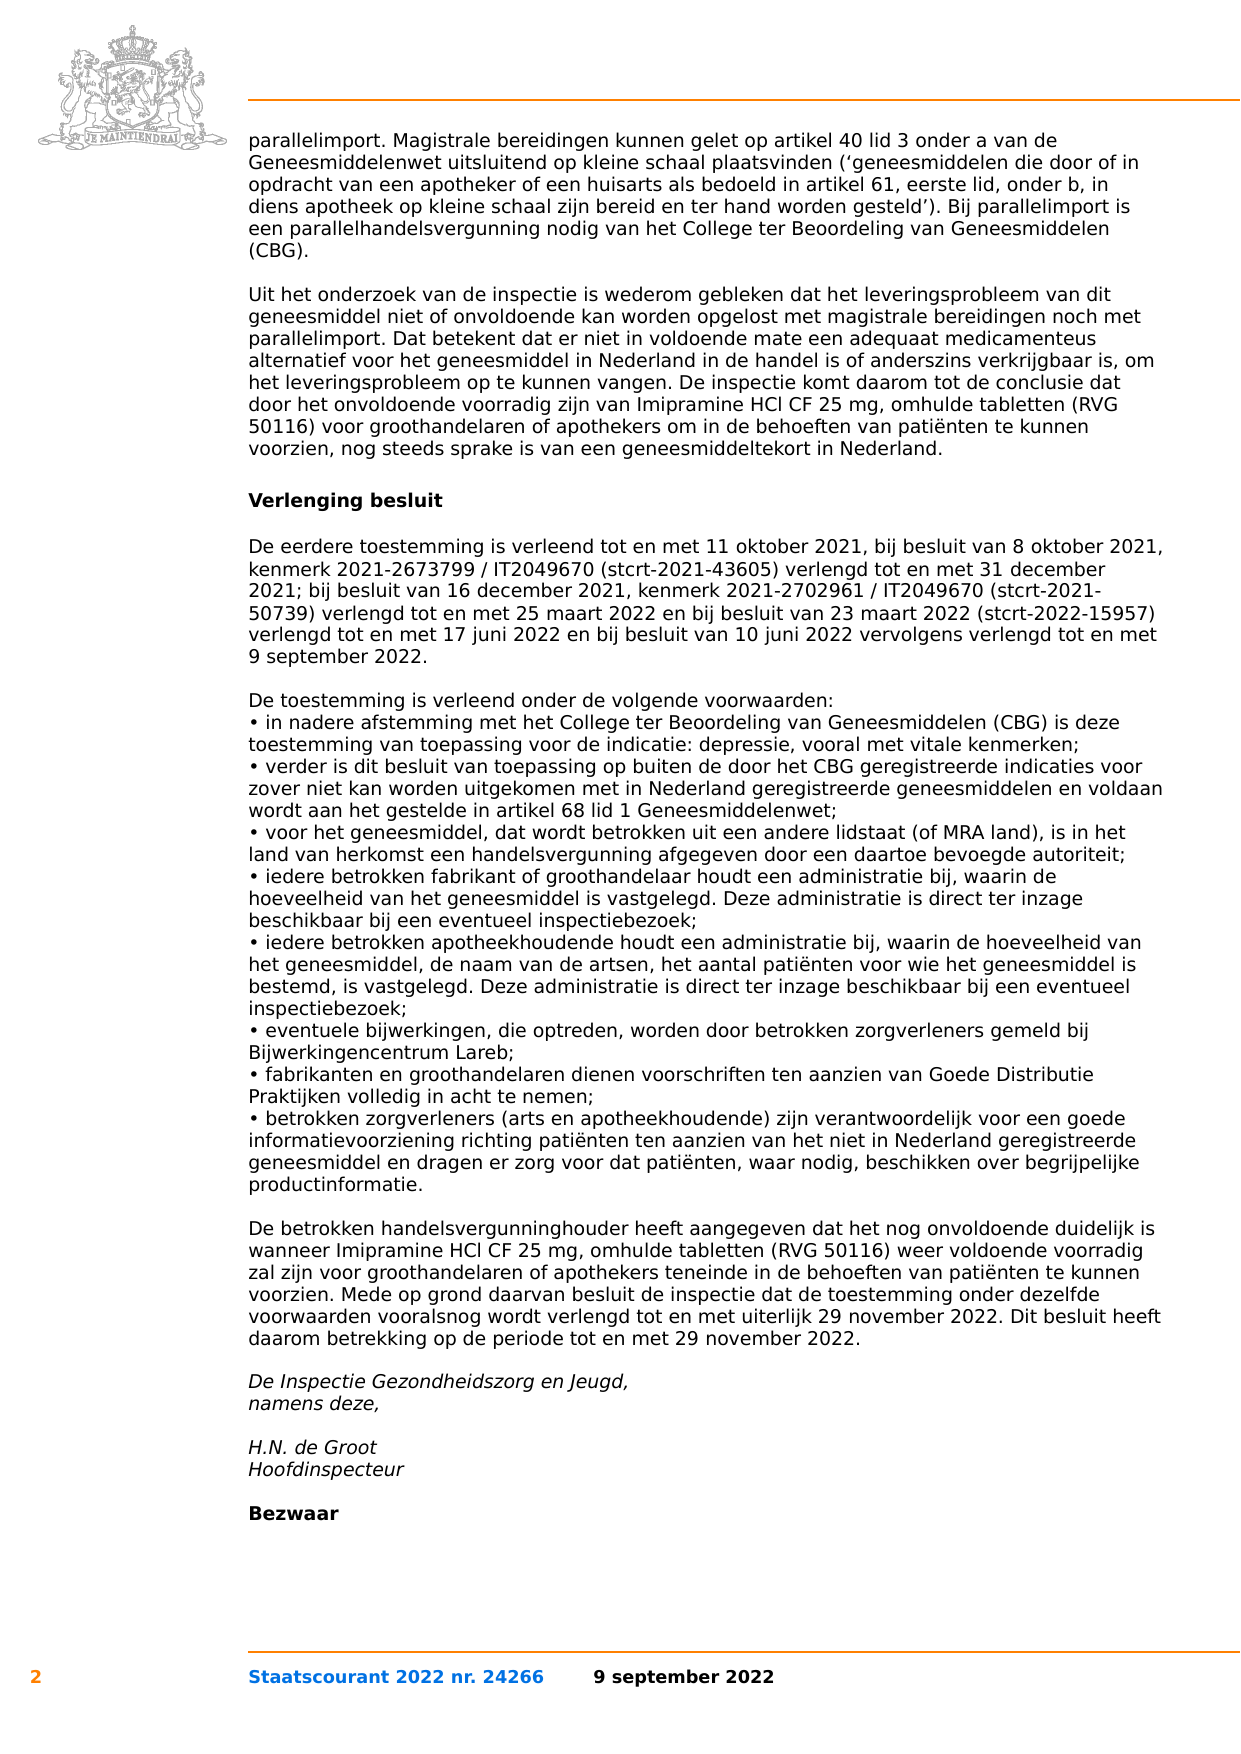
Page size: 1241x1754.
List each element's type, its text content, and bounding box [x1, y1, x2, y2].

text Bezwaar [248, 1503, 1163, 1525]
text Uit het onderzoek van de inspectie is wederom gebleken dat het leveringsprobleem van dit geneesmiddel niet of onvoldoende kan worden opgelost met magistrale bereidingen noch met parallelimport. Dat betekent dat er niet in voldoende mate een adequaat medicamenteus alternatief voor het geneesmiddel in Nederland in de handel is of anderszins verkrijgbaar is, om het leveringsprobleem op te kunnen vangen. De inspectie komt daarom tot de conclusie dat door het onvoldoende voorradig zijn van Imipramine HCl CF 25 mg, omhulde tabletten (RVG 50116) voor groothandelaren of apothekers om in de behoeften van patiënten te kunnen voorzien, nog steeds sprake is van een geneesmiddeltekort in Nederland. [248, 284, 1163, 459]
text De Inspectie Gezondheidszorg en Jeugd, namens deze, H.N. de Groot Hoofdinspecteur [248, 1371, 1163, 1481]
text • fabrikanten en groothandelaren dienen voorschriften ten aanzien van Goede Distributie Praktijken volledig in acht te nemen; [248, 1064, 1163, 1108]
text • iedere betrokken apotheekhoudende houdt een administratie bij, waarin de hoeveelheid van het geneesmiddel, de naam van de artsen, het aantal patiënten voor wie het geneesmiddel is bestemd, is vastgelegd. Deze administratie is direct ter inzage beschikbaar bij een eventueel inspectiebezoek; [248, 932, 1163, 1020]
picture [38, 25, 227, 150]
text De toestemming is verleend onder de volgende voorwaarden: [248, 690, 1163, 712]
text • verder is dit besluit van toepassing op buiten de door het CBG geregistreerde indicaties voor zover niet kan worden uitgekomen met in Nederland geregistreerde geneesmiddelen en voldaan wordt aan het gestelde in artikel 68 lid 1 Geneesmiddelenwet; [248, 756, 1163, 822]
text • iedere betrokken fabrikant of groothandelaar houdt een administratie bij, waarin de hoeveelheid van het geneesmiddel is vastgelegd. Deze administratie is direct ter inzage beschikbaar bij een eventueel inspectiebezoek; [248, 866, 1163, 932]
text • eventuele bijwerkingen, die optreden, worden door betrokken zorgverleners gemeld bij Bijwerkingencentrum Lareb; [248, 1020, 1163, 1064]
text De eerdere toestemming is verleend tot en met 11 oktober 2021, bij besluit van 8 oktober 2021, kenmerk 2021-2673799 / IT2049670 (stcrt-2021-43605) verlengd tot en met 31 december 2021; bij besluit van 16 december 2021, kenmerk 2021-2702961 / IT2049670 (stcrt-2021-50739) verlengd tot en met 25 maart 2022 en bij besluit van 23 maart 2022 (stcrt-2022-15957) verlengd tot en met 17 juni 2022 en bij besluit van 10 juni 2022 vervolgens verlengd tot en met 9 september 2022. [248, 536, 1163, 668]
text parallelimport. Magistrale bereidingen kunnen gelet op artikel 40 lid 3 onder a van de Geneesmiddelenwet uitsluitend op kleine schaal plaatsvinden (‘geneesmiddelen die door of in opdracht van een apotheker of een huisarts als bedoeld in artikel 61, eerste lid, onder b, in diens apotheek op kleine schaal zijn bereid en ter hand worden gesteld’). Bij parallelimport is een parallelhandelsvergunning nodig van het College ter Beoordeling van Geneesmiddelen (CBG). [248, 130, 1163, 262]
text • betrokken zorgverleners (arts en apotheekhoudende) zijn verantwoordelijk voor een goede informatievoorziening richting patiënten ten aanzien van het niet in Nederland geregistreerde geneesmiddel en dragen er zorg voor dat patiënten, waar nodig, beschikken over begrijpelijke productinformatie. [248, 1108, 1163, 1196]
text • voor het geneesmiddel, dat wordt betrokken uit een andere lidstaat (of MRA land), is in het land van herkomst een handelsvergunning afgegeven door een daartoe bevoegde autoriteit; [248, 822, 1163, 866]
text De betrokken handelsvergunninghouder heeft aangegeven dat het nog onvoldoende duidelijk is wanneer Imipramine HCl CF 25 mg, omhulde tabletten (RVG 50116) weer voldoende voorradig zal zijn voor groothandelaren of apothekers teneinde in de behoeften van patiënten te kunnen voorzien. Mede op grond daarvan besluit de inspectie dat de toestemming onder dezelfde voorwaarden vooralsnog wordt verlengd tot en met uiterlijk 29 november 2022. Dit besluit heeft daarom betrekking op de periode tot en met 29 november 2022. [248, 1218, 1163, 1349]
subtitle Verlenging besluit [248, 489, 1163, 511]
text • in nadere afstemming met het College ter Beoordeling van Geneesmiddelen (CBG) is deze toestemming van toepassing voor de indicatie: depressie, vooral met vitale kenmerken; [248, 712, 1163, 756]
